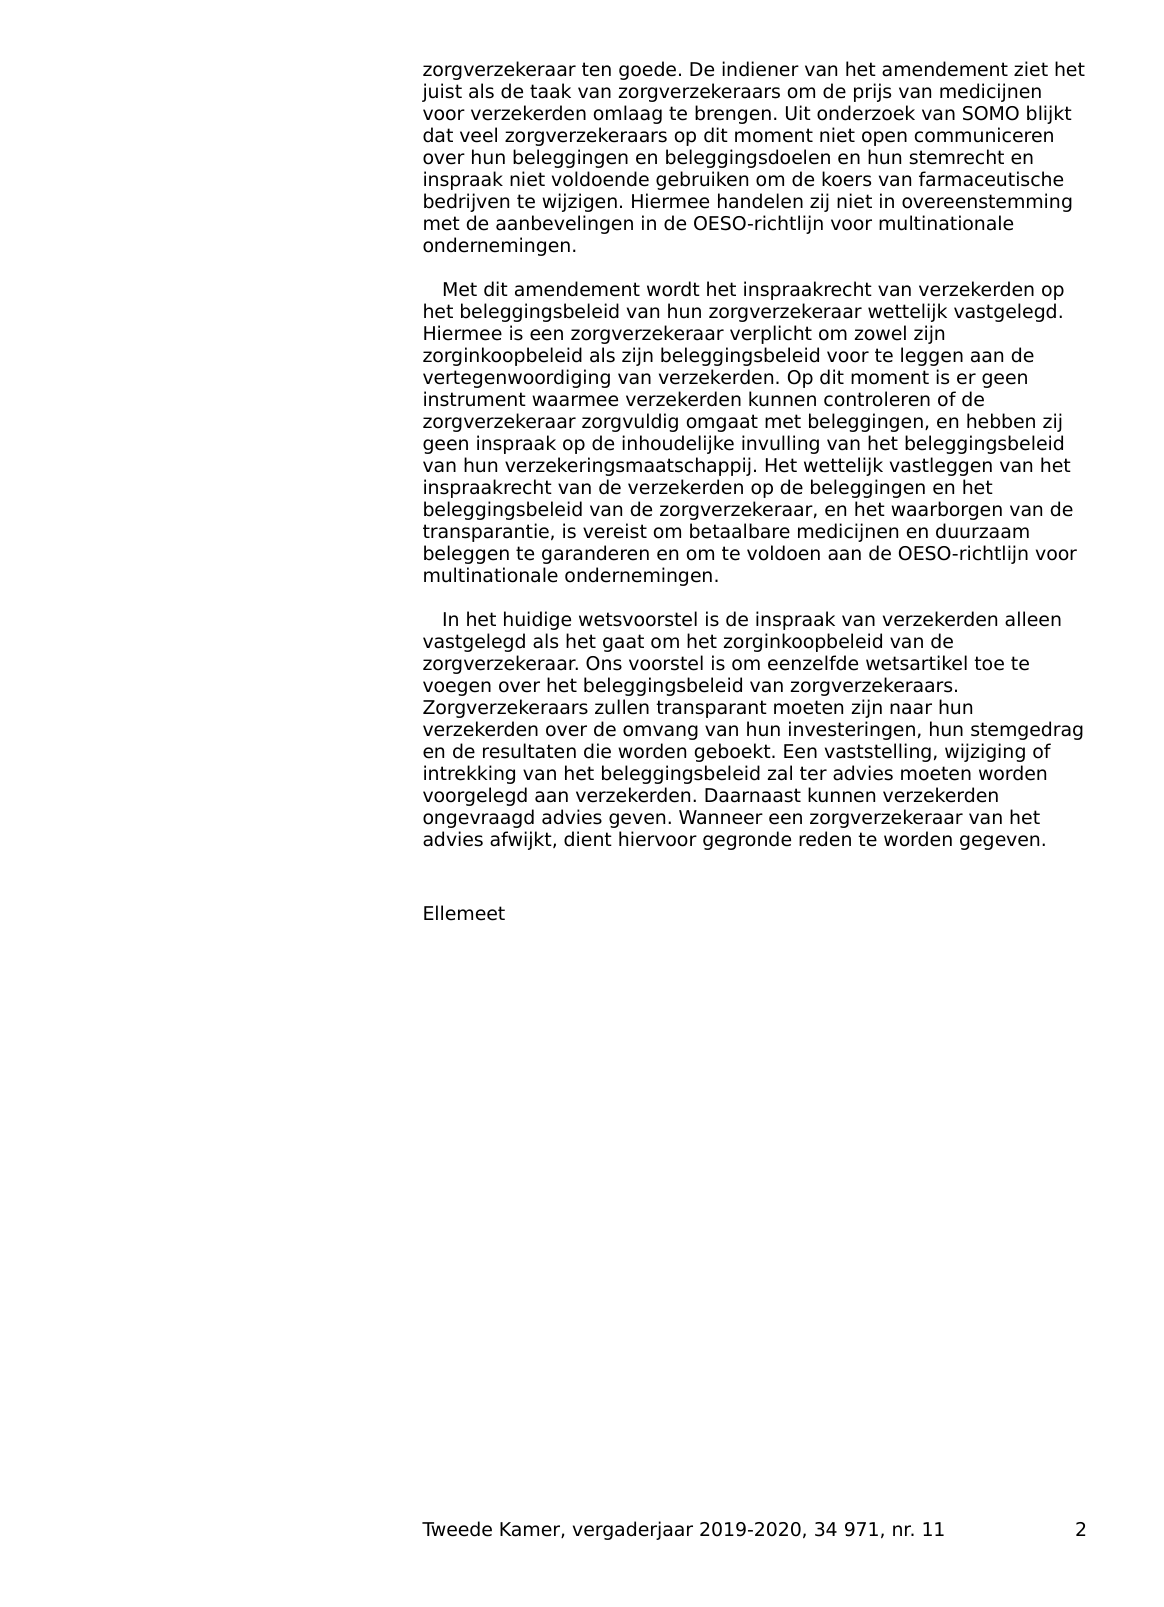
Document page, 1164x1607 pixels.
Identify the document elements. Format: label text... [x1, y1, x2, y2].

text Met dit amendement wordt het inspraakrecht van verzekerden op het beleggingsbeleid van hun zorgverzekeraar wettelijk vastgelegd. Hiermee is een zorgverzekeraar verplicht om zowel zijn zorginkoopbeleid als zijn beleggingsbeleid voor te leggen aan de vertegenwoordiging van verzekerden. Op dit moment is er geen instrument waarmee verzekerden kunnen controleren of de zorgverzekeraar zorgvuldig omgaat met beleggingen, en hebben zij geen inspraak op de inhoudelijke invulling van het beleggingsbeleid van hun verzekeringsmaatschappij. Het wettelijk vastleggen van het inspraakrecht van de verzekerden op de beleggingen en het beleggingsbeleid van de zorgverzekeraar, en het waarborgen van de transparantie, is vereist om betaalbare medicijnen en duurzaam beleggen te garanderen en om te voldoen aan de OESO-richtlijn voor multinationale ondernemingen. [422, 279, 1087, 587]
text In het huidige wetsvoorstel is de inspraak van verzekerden alleen vastgelegd als het gaat om het zorginkoopbeleid van de zorgverzekeraar. Ons voorstel is om eenzelfde wetsartikel toe te voegen over het beleggingsbeleid van zorgverzekeraars. Zorgverzekeraars zullen transparant moeten zijn naar hun verzekerden over de omvang van hun investeringen, hun stemgedrag en de resultaten die worden geboekt. Een vaststelling, wijziging of intrekking van het beleggingsbeleid zal ter advies moeten worden voorgelegd aan verzekerden. Daarnaast kunnen verzekerden ongevraagd advies geven. Wanneer een zorgverzekeraar van het advies afwijkt, dient hiervoor gegronde reden te worden gegeven. [422, 609, 1087, 851]
text zorgverzekeraar ten goede. De indiener van het amendement ziet het juist als de taak van zorgverzekeraars om de prijs van medicijnen voor verzekerden omlaag te brengen. Uit onderzoek van SOMO blijkt dat veel zorgverzekeraars op dit moment niet open communiceren over hun beleggingen en beleggingsdoelen en hun stemrecht en inspraak niet voldoende gebruiken om de koers van farmaceutische bedrijven te wijzigen. Hiermee handelen zij niet in overeenstemming met de aanbevelingen in de OESO-richtlijn voor multinationale ondernemingen. [422, 59, 1087, 257]
text Ellemeet [422, 881, 1087, 925]
